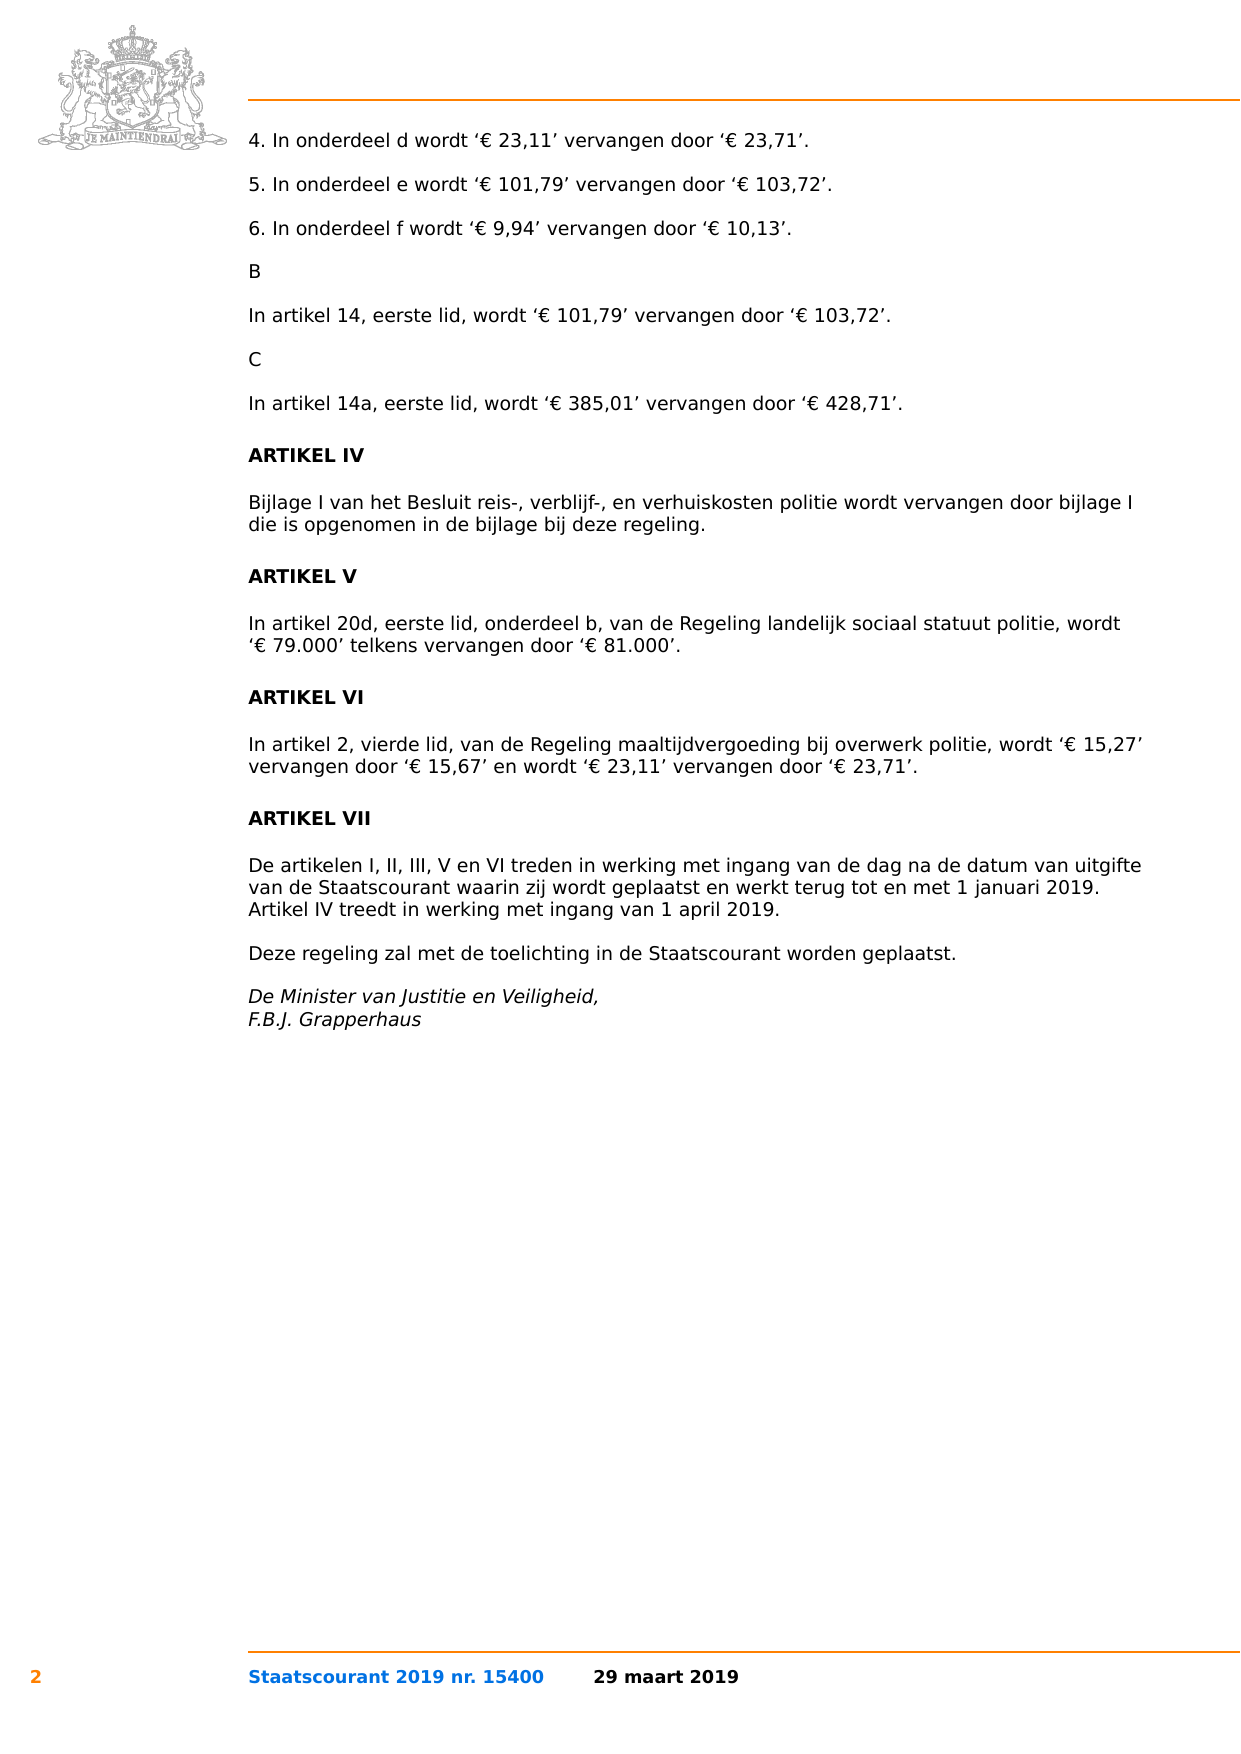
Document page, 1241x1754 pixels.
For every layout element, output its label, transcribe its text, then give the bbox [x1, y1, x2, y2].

text De artikelen I, II, III, V en VI treden in werking met ingang van de dag na de datum van uitgifte van de Staatscourant waarin zij wordt geplaatst en werkt terug tot en met 1 januari 2019. [248, 855, 1163, 899]
text In artikel 14a, eerste lid, wordt ‘€ 385,01’ vervangen door ‘€ 428,71’. [248, 393, 1163, 415]
text Deze regeling zal met de toelichting in de Staatscourant worden geplaatst. [248, 943, 1163, 964]
text 6. In onderdeel f wordt ‘€ 9,94’ vervangen door ‘€ 10,13’. [248, 218, 1163, 239]
text Artikel IV treedt in werking met ingang van 1 april 2019. [248, 899, 1163, 921]
subtitle ARTIKEL IV [248, 445, 1163, 467]
text 5. In onderdeel e wordt ‘€ 101,79’ vervangen door ‘€ 103,72’. [248, 174, 1163, 196]
text In artikel 20d, eerste lid, onderdeel b, van de Regeling landelijk sociaal statuut politie, wordt ‘€ 79.000’ telkens vervangen door ‘€ 81.000’. [248, 613, 1163, 657]
text In artikel 2, vierde lid, van de Regeling maaltijdvergoeding bij overwerk politie, wordt ‘€ 15,27’ vervangen door ‘€ 15,67’ en wordt ‘€ 23,11’ vervangen door ‘€ 23,71’. [248, 734, 1163, 778]
subtitle ARTIKEL VI [248, 687, 1163, 709]
text De Minister van Justitie en Veiligheid, F.B.J. Grapperhaus [248, 986, 1163, 1030]
subtitle ARTIKEL VII [248, 808, 1163, 830]
text Bijlage I van het Besluit reis-, verblijf-, en verhuiskosten politie wordt vervangen door bijlage I die is opgenomen in de bijlage bij deze regeling. [248, 492, 1163, 536]
text In artikel 14, eerste lid, wordt ‘€ 101,79’ vervangen door ‘€ 103,72’. [248, 305, 1163, 327]
subtitle ARTIKEL V [248, 566, 1163, 588]
text 4. In onderdeel d wordt ‘€ 23,11’ vervangen door ‘€ 23,71’. [248, 130, 1163, 152]
text C [248, 349, 1163, 371]
picture [38, 25, 227, 150]
text B [248, 261, 1163, 283]
